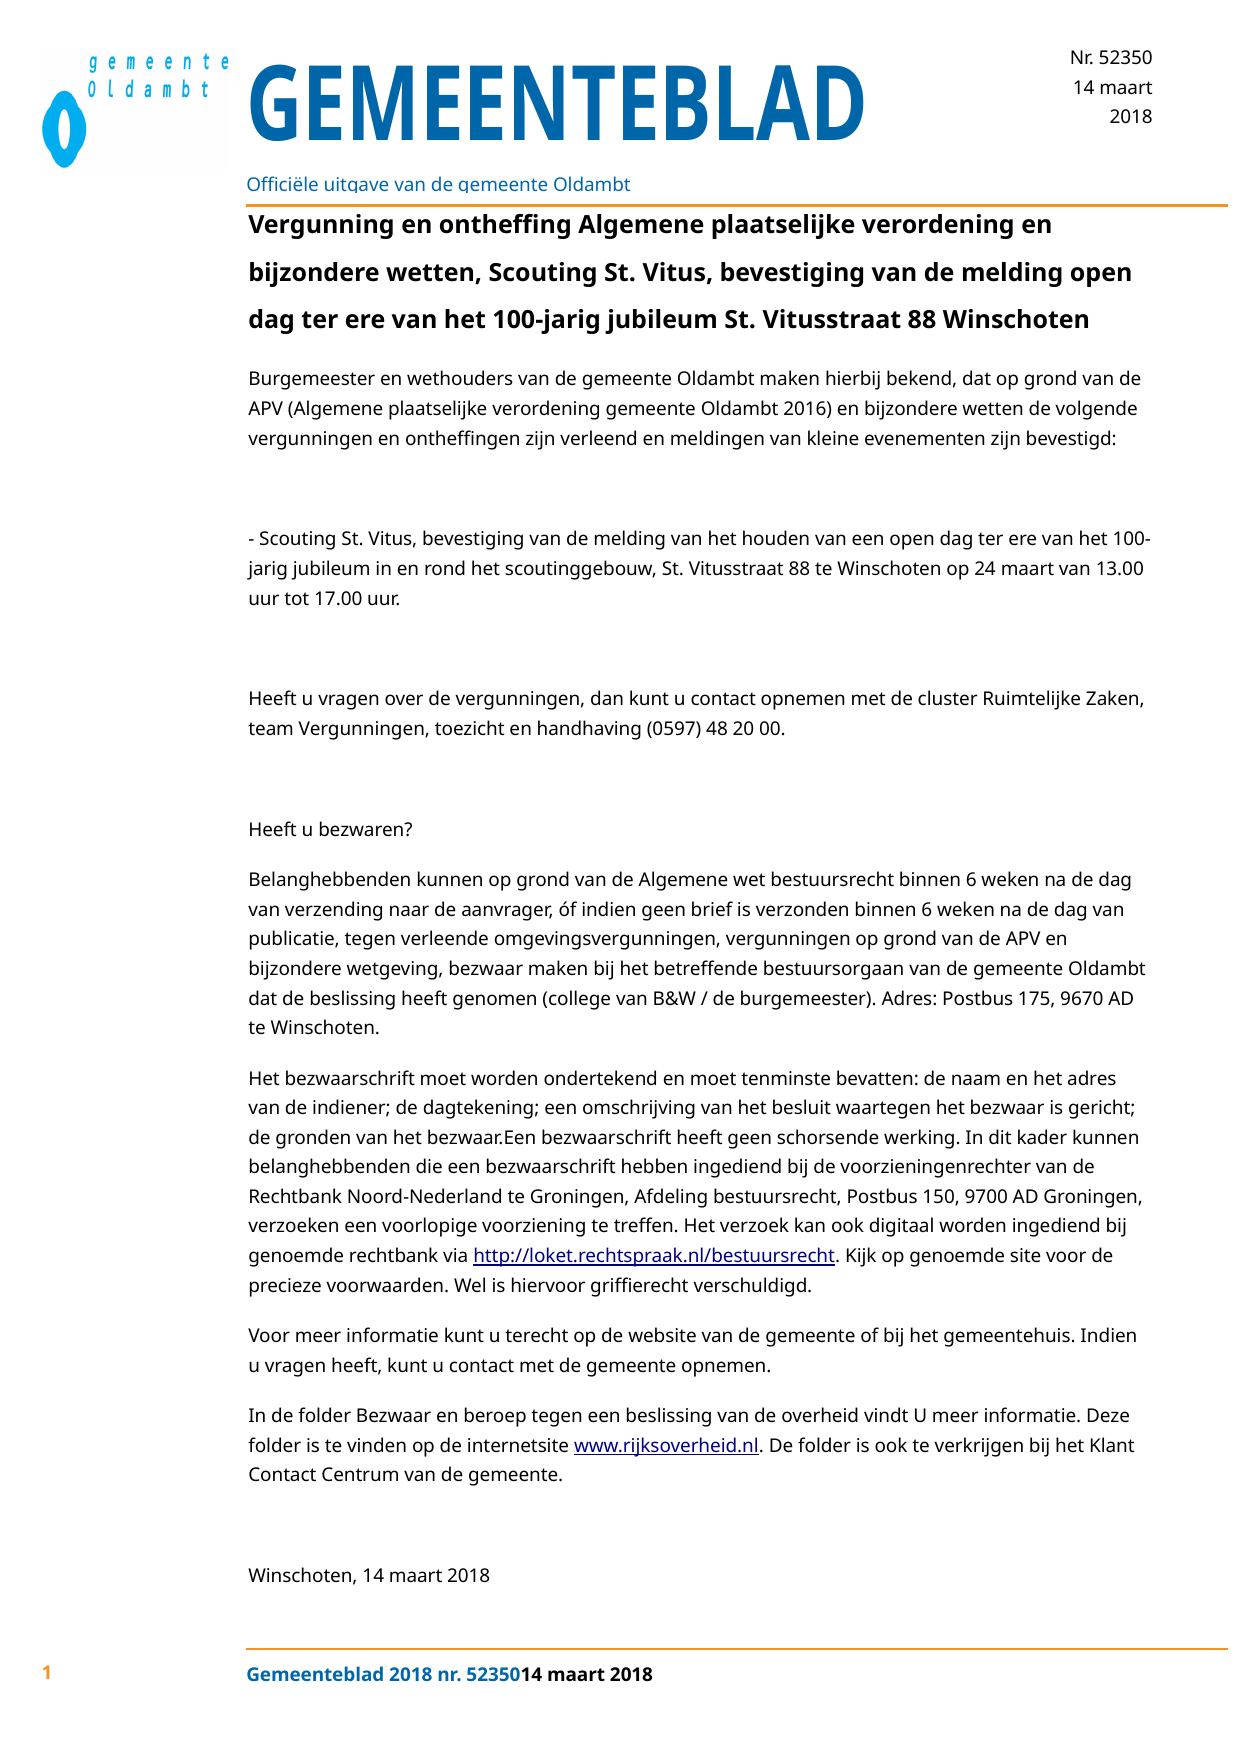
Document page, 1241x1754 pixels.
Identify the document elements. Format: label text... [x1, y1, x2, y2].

text Voor meer informatie kunt u terecht op de website van de gemeente of bij het gemeentehuis. Indien u vragen heeft, kunt u contact met de gemeente opnemen. [248, 1322, 1152, 1377]
text In de folder Bezwaar en beroep tegen een beslissing van de overheid vindt U meer informatie. Deze folder is te vinden op de internetsite www.rijksoverheid.nl. De folder is ook te verkrijgen bij het Klant Contact Centrum van de gemeente. [248, 1402, 1152, 1487]
text Burgemeester en wethouders van de gemeente Oldambt maken hierbij bekend, dat op grond van de APV (Algemene plaatselijke verordening gemeente Oldambt 2016) en bijzondere wetten de volgende vergunningen en ontheffingen zijn verleend en meldingen van kleine evenementen zijn bevestigd: [248, 366, 1152, 450]
text Belanghebbenden kunnen op grond van de Algemene wet bestuursrecht binnen 6 weken na de dag van verzending naar de aanvrager, óf indien geen brief is verzonden binnen 6 weken na de dag van publicatie, tegen verleende omgevingsvergunningen, vergunningen op grond van de APV en bijzondere wetgeving, bezwaar maken bij het betreffende bestuursorgaan van de gemeente Oldambt dat de beslissing heeft genomen (college van B&W / de burgemeester). Adres: Postbus 175, 9670 AD te Winschoten. [248, 866, 1152, 1040]
text - Scouting St. Vitus, bevestiging van de melding van het houden van een open dag ter ere van het 100-jarig jubileum in en rond het scoutinggebouw, St. Vitusstraat 88 te Winschoten op 24 maart van 13.00 uur tot 17.00 uur. [248, 526, 1152, 610]
text Het bezwaarschrift moet worden ondertekend en moet tenminste bevatten: de naam en het adres van de indiener; de dagtekening; een omschrijving van het besluit waartegen het bezwaar is gericht; de gronden van het bezwaar.Een bezwaarschrift heeft geen schorsende werking. In dit kader kunnen belanghebbenden die een bezwaarschrift hebben ingediend bij de voorzieningenrechter van de Rechtbank Noord-Nederland te Groningen, Afdeling bestuursrecht, Postbus 150, 9700 AD Groningen, verzoeken een voorlopige voorziening te treffen. Het verzoek kan ook digitaal worden ingediend bij genoemde rechtbank via http://loket.rechtspraak.nl/bestuursrecht. Kijk op genoemde site voor de precieze voorwaarden. Wel is hiervoor griffierecht verschuldigd. [248, 1065, 1152, 1297]
picture [41, 47, 231, 172]
text Winschoten, 14 maart 2018 [248, 1562, 1152, 1588]
text Vergunning en ontheffing Algemene plaatselijke verordening en bijzondere wetten, Scouting St. Vitus, bevestiging van de melding open dag ter ere van het 100-jarig jubileum St. Vitusstraat 88 Winschoten [248, 207, 1152, 336]
text Heeft u bezwaren? [248, 816, 1152, 842]
text Heeft u vragen over de vergunningen, dan kunt u contact opnemen met de cluster Ruimtelijke Zaken, team Vergunningen, toezicht en handhaving (0597) 48 20 00. [248, 686, 1152, 741]
